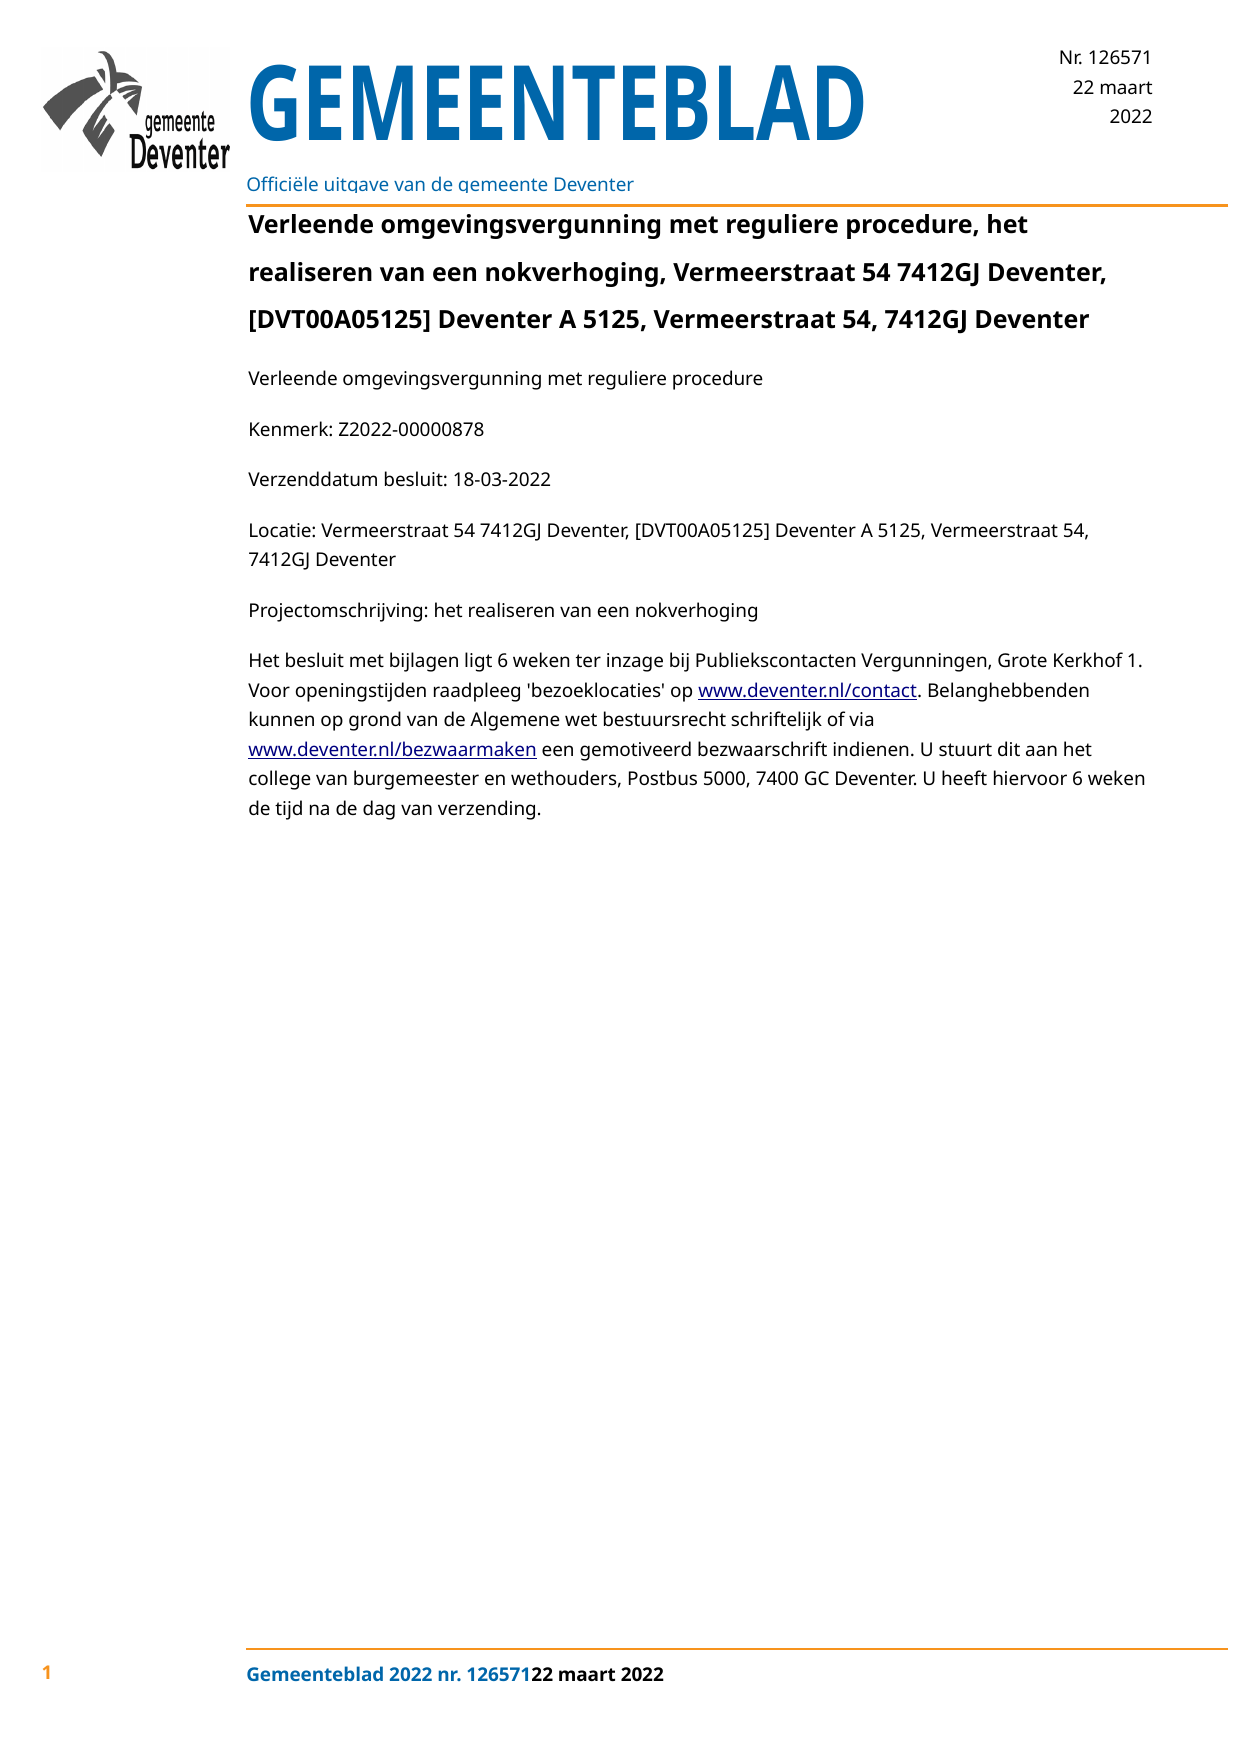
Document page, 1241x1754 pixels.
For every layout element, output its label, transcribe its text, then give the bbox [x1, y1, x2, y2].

text Verzenddatum besluit: 18-03-2022 [248, 466, 1152, 492]
picture [41, 47, 231, 172]
text Het besluit met bijlagen ligt 6 weken ter inzage bij Publiekscontacten Vergunningen, Grote Kerkhof 1. Voor openingstijden raadpleeg 'bezoeklocaties' op www.deventer.nl/contact. Belanghebbenden kunnen op grond van de Algemene wet bestuursrecht schriftelijk of via www.deventer.nl/bezwaarmaken een gemotiveerd bezwaarschrift indienen. U stuurt dit aan het college van burgemeester en wethouders, Postbus 5000, 7400 GC Deventer. U heeft hiervoor 6 weken de tijd na de dag van verzending. [248, 647, 1152, 821]
text Verleende omgevingsvergunning met reguliere procedure [248, 366, 1152, 391]
text Verleende omgevingsvergunning met reguliere procedure, het realiseren van een nokverhoging, Vermeerstraat 54 7412GJ Deventer, [DVT00A05125] Deventer A 5125, Vermeerstraat 54, 7412GJ Deventer [248, 207, 1152, 336]
text Locatie: Vermeerstraat 54 7412GJ Deventer, [DVT00A05125] Deventer A 5125, Vermeerstraat 54, 7412GJ Deventer [248, 517, 1152, 572]
text Kenmerk: Z2022-00000878 [248, 416, 1152, 442]
text Projectomschrijving: het realiseren van een nokverhoging [248, 597, 1152, 622]
